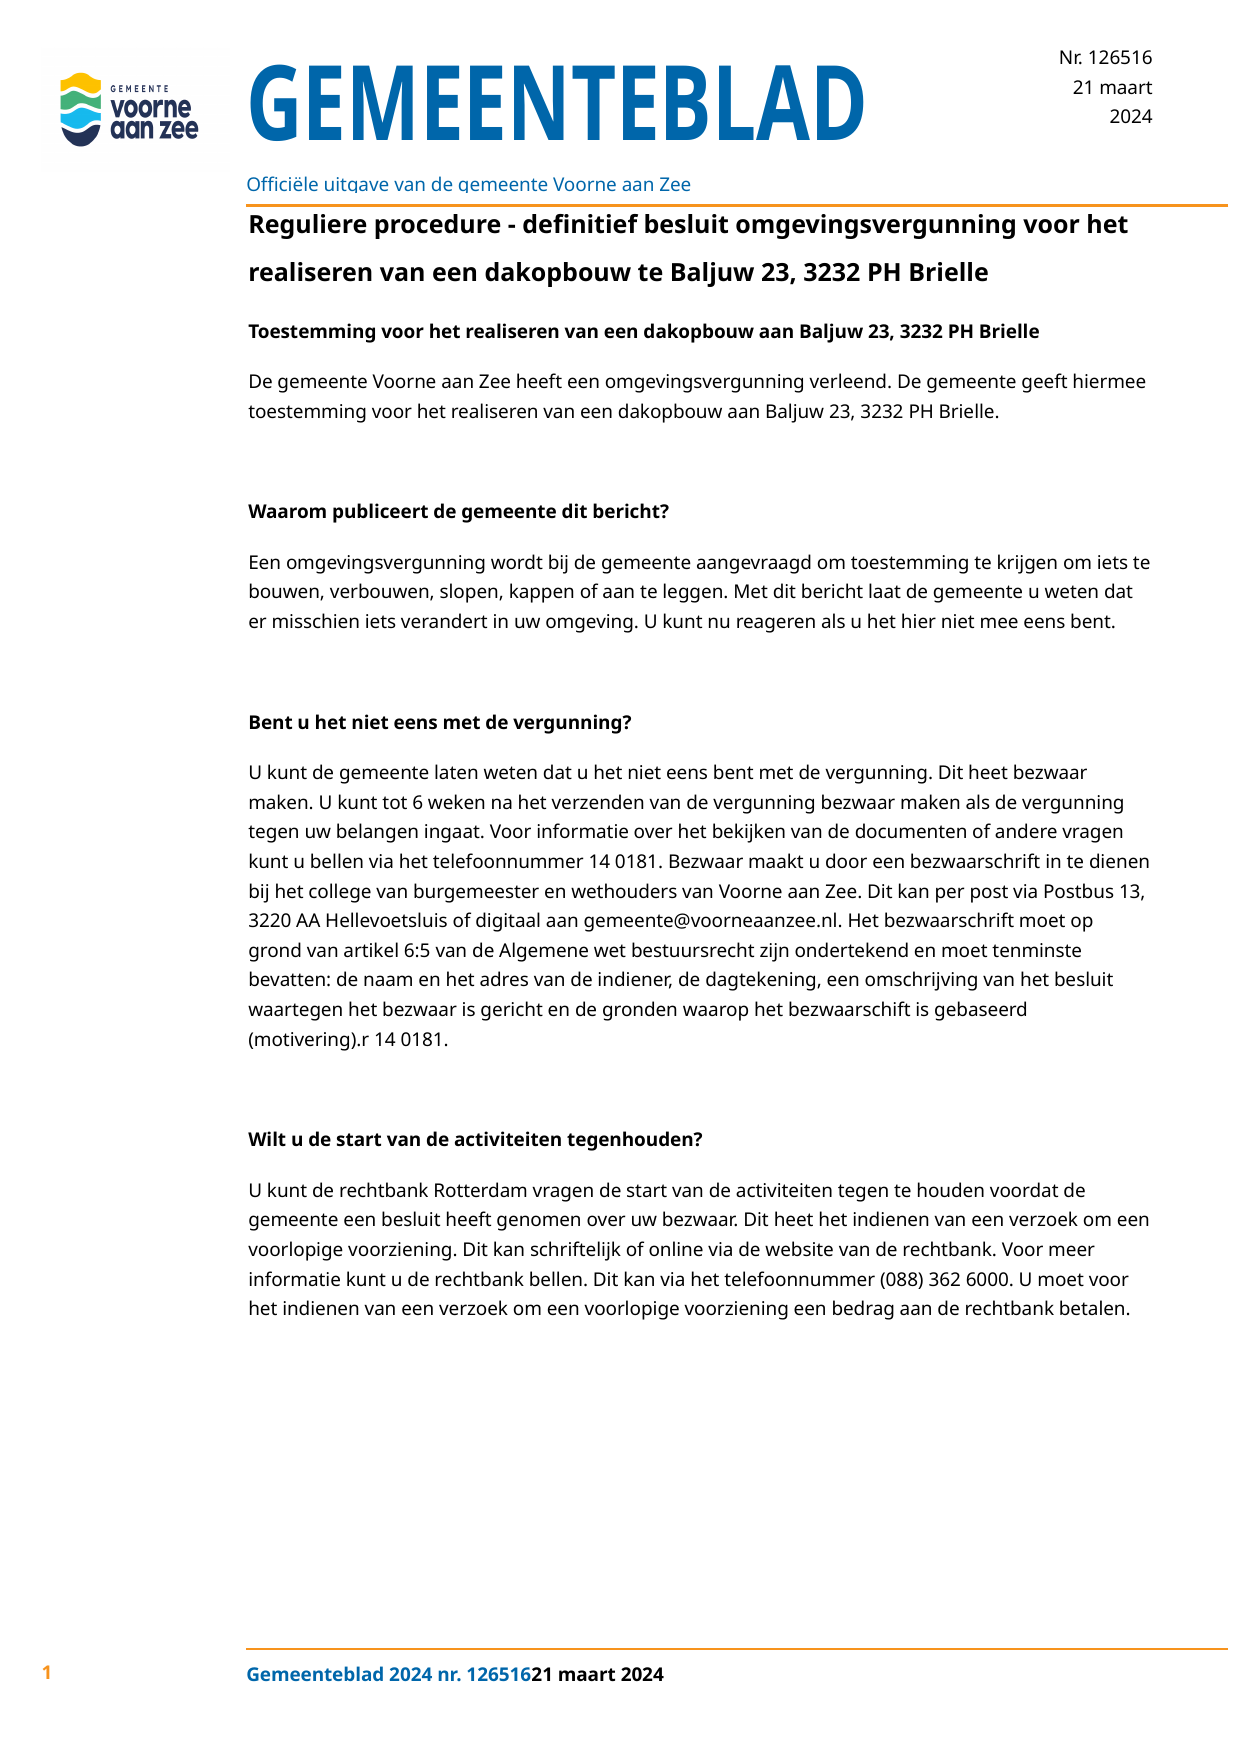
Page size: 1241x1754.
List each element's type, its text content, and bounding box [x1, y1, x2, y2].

text U kunt de rechtbank Rotterdam vragen de start van de activiteiten tegen te houden voordat de gemeente een besluit heeft genomen over uw bezwaar. Dit heet het indienen van een verzoek om een voorlopige voorziening. Dit kan schriftelijk of online via de website van de rechtbank. Voor meer informatie kunt u de rechtbank bellen. Dit kan via het telefoonnummer (088) 362 6000. U moet voor het indienen van een verzoek om een voorlopige voorziening een bedrag aan de rechtbank betalen. [248, 1177, 1152, 1321]
text Reguliere procedure - definitief besluit omgevingsvergunning voor het realiseren van een dakopbouw te Baljuw 23, 3232 PH Brielle [248, 207, 1152, 288]
text Wilt u de start van de activiteiten tegenhouden? [248, 1127, 1152, 1152]
text Een omgevingsvergunning wordt bij de gemeente aangevraagd om toestemming te krijgen om iets te bouwen, verbouwen, slopen, kappen of aan te leggen. Met dit bericht laat de gemeente u weten dat er misschien iets verandert in uw omgeving. U kunt nu reageren als u het hier niet mee eens bent. [248, 549, 1152, 634]
picture [41, 47, 231, 172]
text Bent u het niet eens met de vergunning? [248, 709, 1152, 735]
text Waarom publiceert de gemeente dit bericht? [248, 499, 1152, 524]
text Toestemming voor het realiseren van een dakopbouw aan Baljuw 23, 3232 PH Brielle [248, 318, 1152, 344]
text De gemeente Voorne aan Zee heeft een omgevingsvergunning verleend. De gemeente geeft hiermee toestemming voor het realiseren van een dakopbouw aan Baljuw 23, 3232 PH Brielle. [248, 368, 1152, 424]
text U kunt de gemeente laten weten dat u het niet eens bent met de vergunning. Dit heet bezwaar maken. U kunt tot 6 weken na het verzenden van de vergunning bezwaar maken als de vergunning tegen uw belangen ingaat. Voor informatie over het bekijken van de documenten of andere vragen kunt u bellen via het telefoonnummer 14 0181. Bezwaar maakt u door een bezwaarschrift in te dienen bij het college van burgemeester en wethouders van Voorne aan Zee. Dit kan per post via Postbus 13, 3220 AA Hellevoetsluis of digitaal aan gemeente@voorneaanzee.nl. Het bezwaarschrift moet op grond van artikel 6:5 van de Algemene wet bestuursrecht zijn ondertekend en moet tenminste bevatten: de naam en het adres van de indiener, de dagtekening, een omschrijving van het besluit waartegen het bezwaar is gericht en de gronden waarop het bezwaarschift is gebaseerd (motivering).r 14 0181. [248, 759, 1152, 1052]
